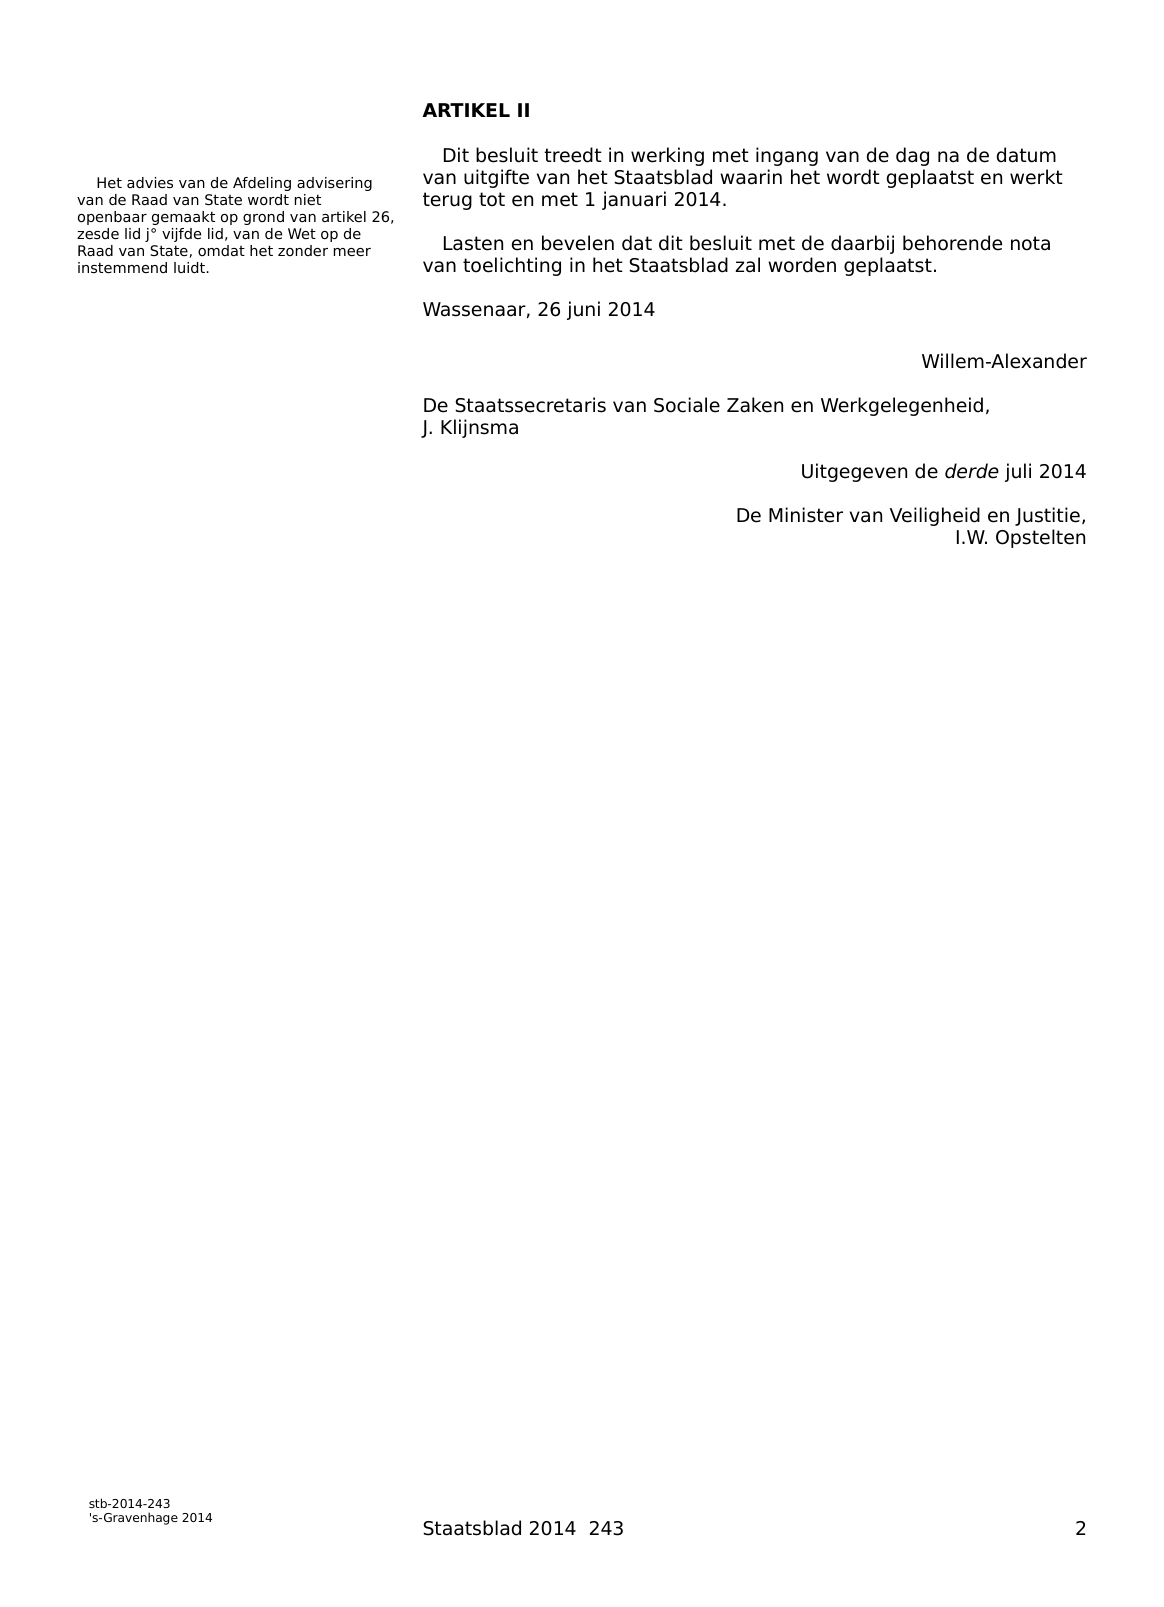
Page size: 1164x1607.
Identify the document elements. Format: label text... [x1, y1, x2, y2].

subtitle ARTIKEL II [422, 100, 1087, 122]
text Wassenaar, 26 juni 2014 [422, 299, 1087, 321]
text Willem-Alexander [422, 351, 1087, 373]
text Dit besluit treedt in werking met ingang van de dag na de datum van uitgifte van het Staatsblad waarin het wordt geplaatst en werkt terug tot en met 1 januari 2014. [422, 144, 1087, 211]
text Uitgegeven de derde juli 2014 [422, 461, 1087, 483]
text Het advies van de Afdeling advisering van de Raad van State wordt niet openbaar gemaakt op grond van artikel 26, zesde lid j° vijfde lid, van de Wet op de Raad van State, omdat het zonder meer instemmend luidt. [77, 175, 396, 277]
text stb-2014-243 [88, 1497, 323, 1511]
text Lasten en bevelen dat dit besluit met de daarbij behorende nota van toelichting in het Staatsblad zal worden geplaatst. [422, 233, 1087, 277]
text De Staatssecretaris van Sociale Zaken en Werkgelegenheid, J. Klijnsma [422, 395, 1087, 439]
text De Minister van Veiligheid en Justitie, I.W. Opstelten [422, 505, 1087, 549]
text 's-Gravenhage 2014 [88, 1511, 323, 1525]
